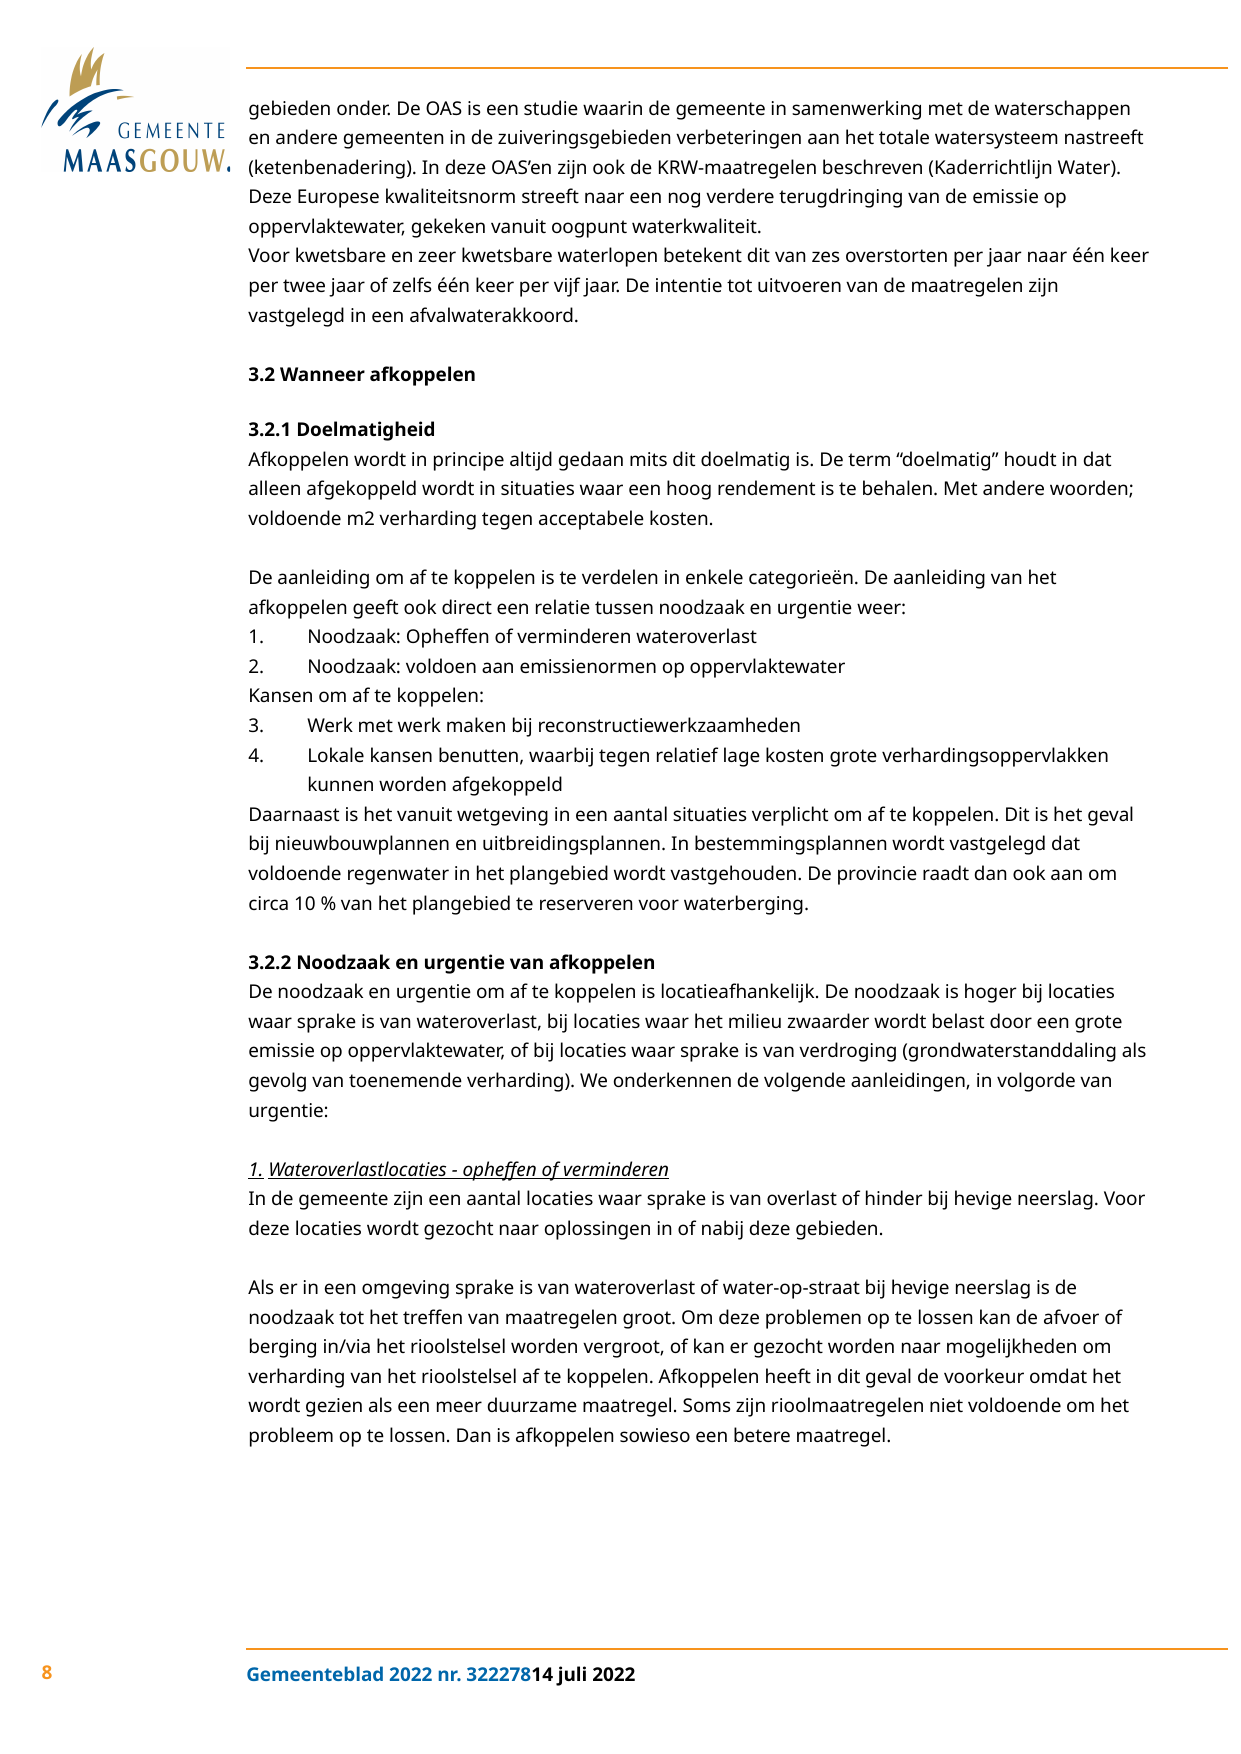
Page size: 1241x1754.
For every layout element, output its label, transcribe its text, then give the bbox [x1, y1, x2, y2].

list Lokale kansen benutten, waarbij tegen relatief lage kosten grote verhardingsoppervlakken kunnen worden afgekoppeld [248, 742, 1152, 797]
list Noodzaak: Opheffen of verminderen wateroverlast [248, 623, 1152, 649]
text In de gemeente zijn een aantal locaties waar sprake is van overlast of hinder bij hevige neerslag. Voor deze locaties wordt gezocht naar oplossingen in of nabij deze gebieden. [248, 1186, 1152, 1241]
text De noodzaak en urgentie om af te koppelen is locatieafhankelijk. De noodzaak is hoger bij locaties waar sprake is van wateroverlast, bij locaties waar het milieu zwaarder wordt belast door een grote emissie op oppervlaktewater, of bij locaties waar sprake is van verdroging (grondwaterstanddaling als gevolg van toenemende verharding). We onderkennen de volgende aanleidingen, in volgorde van urgentie: [248, 978, 1152, 1122]
list Noodzaak: voldoen aan emissienormen op oppervlaktewater [248, 653, 1152, 679]
text Als er in een omgeving sprake is van wateroverlast of water-op-straat bij hevige neerslag is de noodzaak tot het treffen van maatregelen groot. Om deze problemen op te lossen kan de afvoer of berging in/via het rioolstelsel worden vergroot, of kan er gezocht worden naar mogelijkheden om verharding van het rioolstelsel af te koppelen. Afkoppelen heeft in dit geval de voorkeur omdat het wordt gezien als een meer duurzame maatregel. Soms zijn rioolmaatregelen niet voldoende om het probleem op te lossen. Dan is afkoppelen sowieso een betere maatregel. [248, 1274, 1152, 1448]
text 1. Wateroverlastlocaties - opheffen of verminderen [248, 1156, 1152, 1182]
text Voor kwetsbare en zeer kwetsbare waterlopen betekent dit van zes overstorten per jaar naar één keer per twee jaar of zelfs één keer per vijf jaar. De intentie tot uitvoeren van de maatregelen zijn vastgelegd in een afvalwaterakkoord. [248, 243, 1152, 328]
text De aanleiding om af te koppelen is te verdelen in enkele categorieën. De aanleiding van het afkoppelen geeft ook direct een relatie tussen noodzaak en urgentie weer: [248, 564, 1152, 619]
text 3.2 Wanneer afkoppelen [248, 361, 1152, 387]
picture [41, 47, 231, 172]
text Afkoppelen wordt in principe altijd gedaan mits dit doelmatig is. De term “doelmatig” houdt in dat alleen afgekoppeld wordt in situaties waar een hoog rendement is te behalen. Met andere woorden; voldoende m2 verharding tegen acceptabele kosten. [248, 446, 1152, 531]
text 3.2.1 Doelmatigheid [248, 416, 1152, 442]
text 3.2.2 Noodzaak en urgentie van afkoppelen [248, 949, 1152, 974]
list Werk met werk maken bij reconstructiewerkzaamheden [248, 712, 1152, 738]
text Daarnaast is het vanuit wetgeving in een aantal situaties verplicht om af te koppelen. Dit is het geval bij nieuwbouwplannen en uitbreidingsplannen. In bestemmingsplannen wordt vastgelegd dat voldoende regenwater in het plangebied wordt vastgehouden. De provincie raadt dan ook aan om circa 10 % van het plangebied te reserveren voor waterberging. [248, 801, 1152, 915]
text Kansen om af te koppelen: [248, 683, 1152, 708]
text gebieden onder. De OAS is een studie waarin de gemeente in samenwerking met de waterschappen en andere gemeenten in de zuiveringsgebieden verbeteringen aan het totale watersysteem nastreeft (ketenbenadering). In deze OAS’en zijn ook de KRW-maatregelen beschreven (Kaderrichtlijn Water). Deze Europese kwaliteitsnorm streeft naar een nog verdere terugdringing van de emissie op oppervlaktewater, gekeken vanuit oogpunt waterkwaliteit. [248, 95, 1152, 239]
